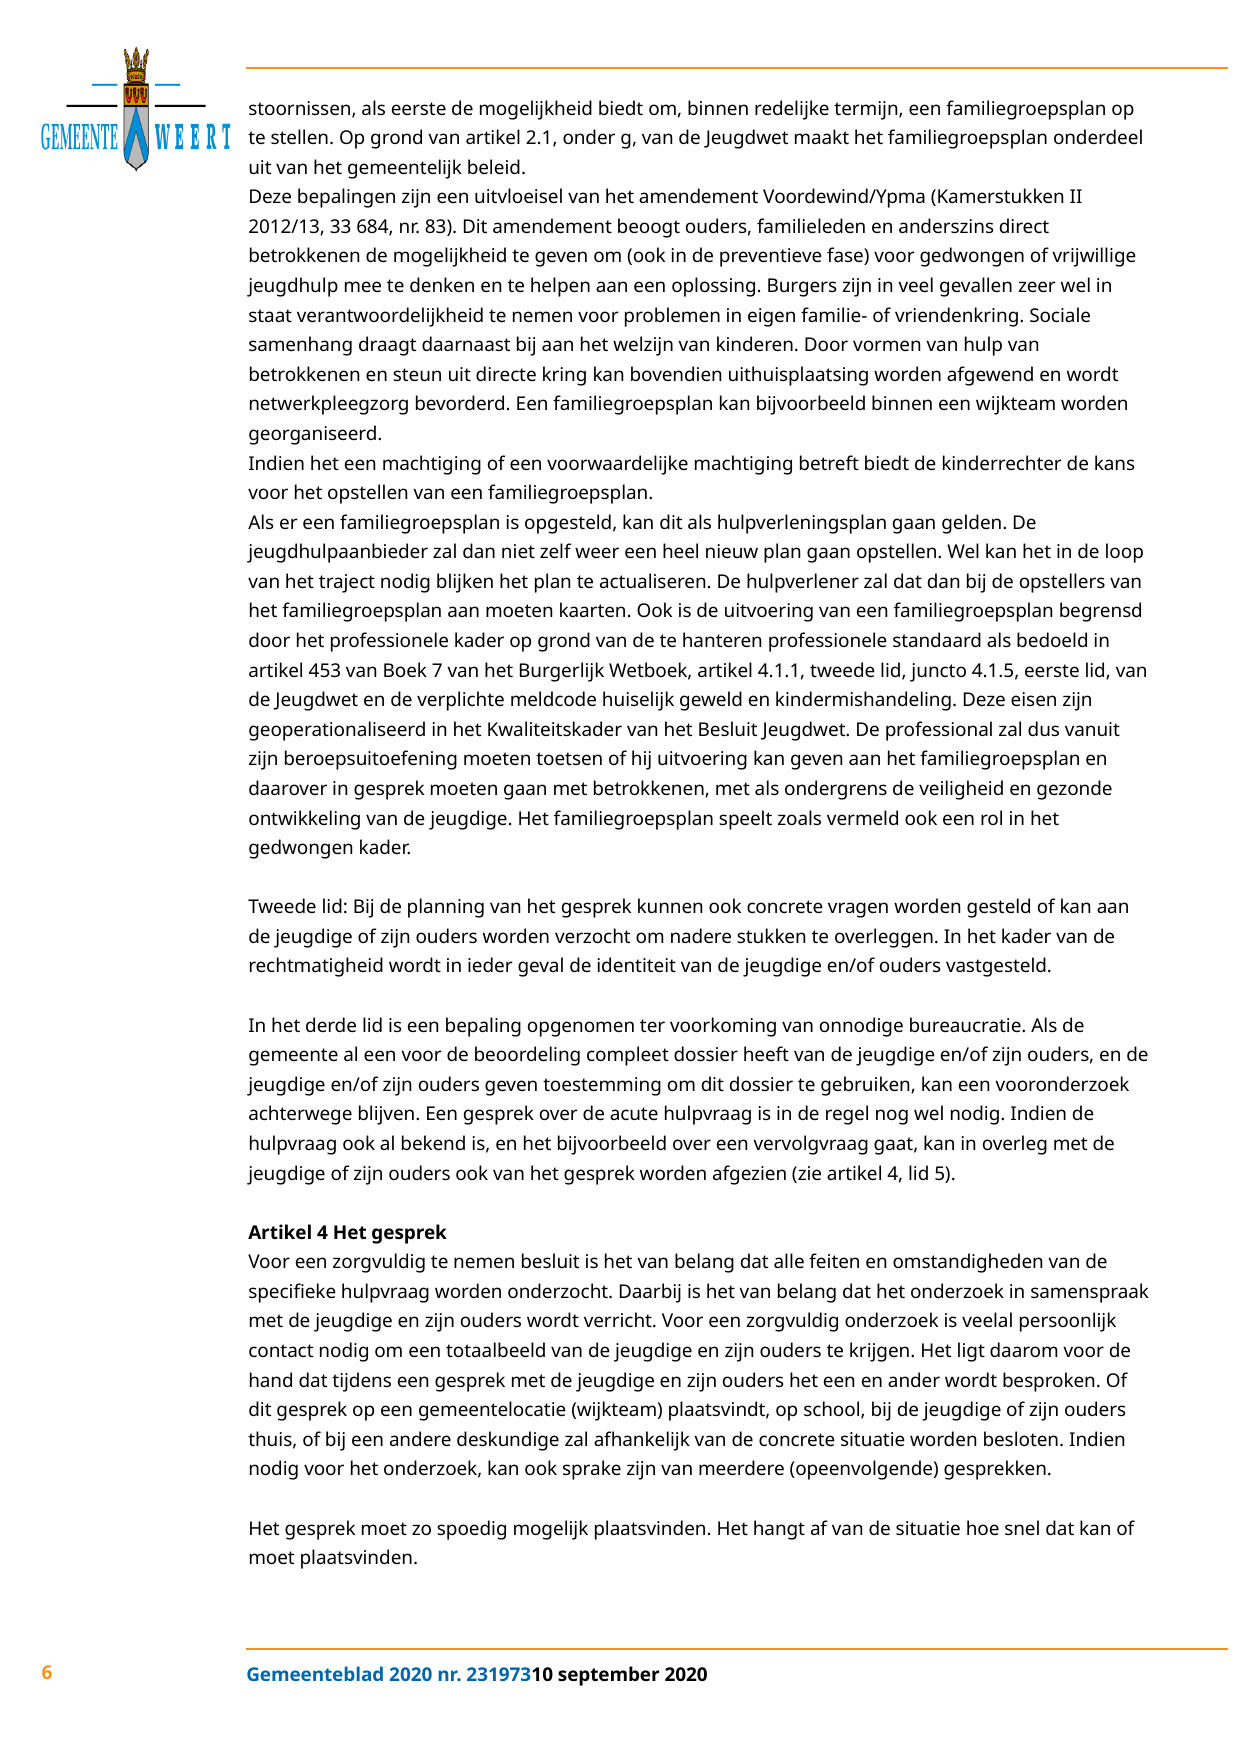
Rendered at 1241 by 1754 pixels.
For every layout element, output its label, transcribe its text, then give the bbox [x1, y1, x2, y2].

text Tweede lid: Bij de planning van het gesprek kunnen ook concrete vragen worden gesteld of kan aan de jeugdige of zijn ouders worden verzocht om nadere stukken te overleggen. In het kader van de rechtmatigheid wordt in ieder geval de identiteit van de jeugdige en/of ouders vastgesteld. [248, 893, 1152, 978]
text Deze bepalingen zijn een uitvloeisel van het amendement Voordewind/Ypma (Kamerstukken II 2012/13, 33 684, nr. 83). Dit amendement beoogt ouders, familieleden en anderszins direct betrokkenen de mogelijkheid te geven om (ook in de preventieve fase) voor gedwongen of vrijwillige jeugdhulp mee te denken en te helpen aan een oplossing. Burgers zijn in veel gevallen zeer wel in staat verantwoordelijkheid te nemen voor problemen in eigen familie- of vriendenkring. Sociale samenhang draagt daarnaast bij aan het welzijn van kinderen. Door vormen van hulp van betrokkenen en steun uit directe kring kan bovendien uithuisplaatsing worden afgewend en wordt netwerkpleegzorg bevorderd. Een familiegroepsplan kan bijvoorbeeld binnen een wijkteam worden georganiseerd. [248, 183, 1152, 446]
text Voor een zorgvuldig te nemen besluit is het van belang dat alle feiten en omstandigheden van de specifieke hulpvraag worden onderzocht. Daarbij is het van belang dat het onderzoek in samenspraak met de jeugdige en zijn ouders wordt verricht. Voor een zorgvuldig onderzoek is veelal persoonlijk contact nodig om een totaalbeeld van de jeugdige en zijn ouders te krijgen. Het ligt daarom voor de hand dat tijdens een gesprek met de jeugdige en zijn ouders het een en ander wordt besproken. Of dit gesprek op een gemeentelocatie (wijkteam) plaatsvindt, op school, bij de jeugdige of zijn ouders thuis, of bij een andere deskundige zal afhankelijk van de concrete situatie worden besloten. Indien nodig voor het onderzoek, kan ook sprake zijn van meerdere (opeenvolgende) gesprekken. [248, 1248, 1152, 1481]
text stoornissen, als eerste de mogelijkheid biedt om, binnen redelijke termijn, een familiegroepsplan op te stellen. Op grond van artikel 2.1, onder g, van de Jeugdwet maakt het familiegroepsplan onderdeel uit van het gemeentelijk beleid. [248, 95, 1152, 180]
picture [41, 47, 231, 172]
text Het gesprek moet zo spoedig mogelijk plaatsvinden. Het hangt af van de situatie hoe snel dat kan of moet plaatsvinden. [248, 1515, 1152, 1570]
text Als er een familiegroepsplan is opgesteld, kan dit als hulpverleningsplan gaan gelden. De jeugdhulpaanbieder zal dan niet zelf weer een heel nieuw plan gaan opstellen. Wel kan het in de loop van het traject nodig blijken het plan te actualiseren. De hulpverlener zal dat dan bij de opstellers van het familiegroepsplan aan moeten kaarten. Ook is de uitvoering van een familiegroepsplan begrensd door het professionele kader op grond van de te hanteren professionele standaard als bedoeld in artikel 453 van Boek 7 van het Burgerlijk Wetboek, artikel 4.1.1, tweede lid, juncto 4.1.5, eerste lid, van de Jeugdwet en de verplichte meldcode huiselijk geweld en kindermishandeling. Deze eisen zijn geoperationaliseerd in het Kwaliteitskader van het Besluit Jeugdwet. De professional zal dus vanuit zijn beroepsuitoefening moeten toetsen of hij uitvoering kan geven aan het familiegroepsplan en daarover in gesprek moeten gaan met betrokkenen, met als ondergrens de veiligheid en gezonde ontwikkeling van de jeugdige. Het familiegroepsplan speelt zoals vermeld ook een rol in het gedwongen kader. [248, 509, 1152, 860]
text Artikel 4 Het gesprek [248, 1219, 1152, 1245]
text In het derde lid is een bepaling opgenomen ter voorkoming van onnodige bureaucratie. Als de gemeente al een voor de beoordeling compleet dossier heeft van de jeugdige en/of zijn ouders, en de jeugdige en/of zijn ouders geven toestemming om dit dossier te gebruiken, kan een vooronderzoek achterwege blijven. Een gesprek over de acute hulpvraag is in de regel nog wel nodig. Indien de hulpvraag ook al bekend is, en het bijvoorbeeld over een vervolgvraag gaat, kan in overleg met de jeugdige of zijn ouders ook van het gesprek worden afgezien (zie artikel 4, lid 5). [248, 1012, 1152, 1186]
text Indien het een machtiging of een voorwaardelijke machtiging betreft biedt de kinderrechter de kans voor het opstellen van een familiegroepsplan. [248, 450, 1152, 505]
